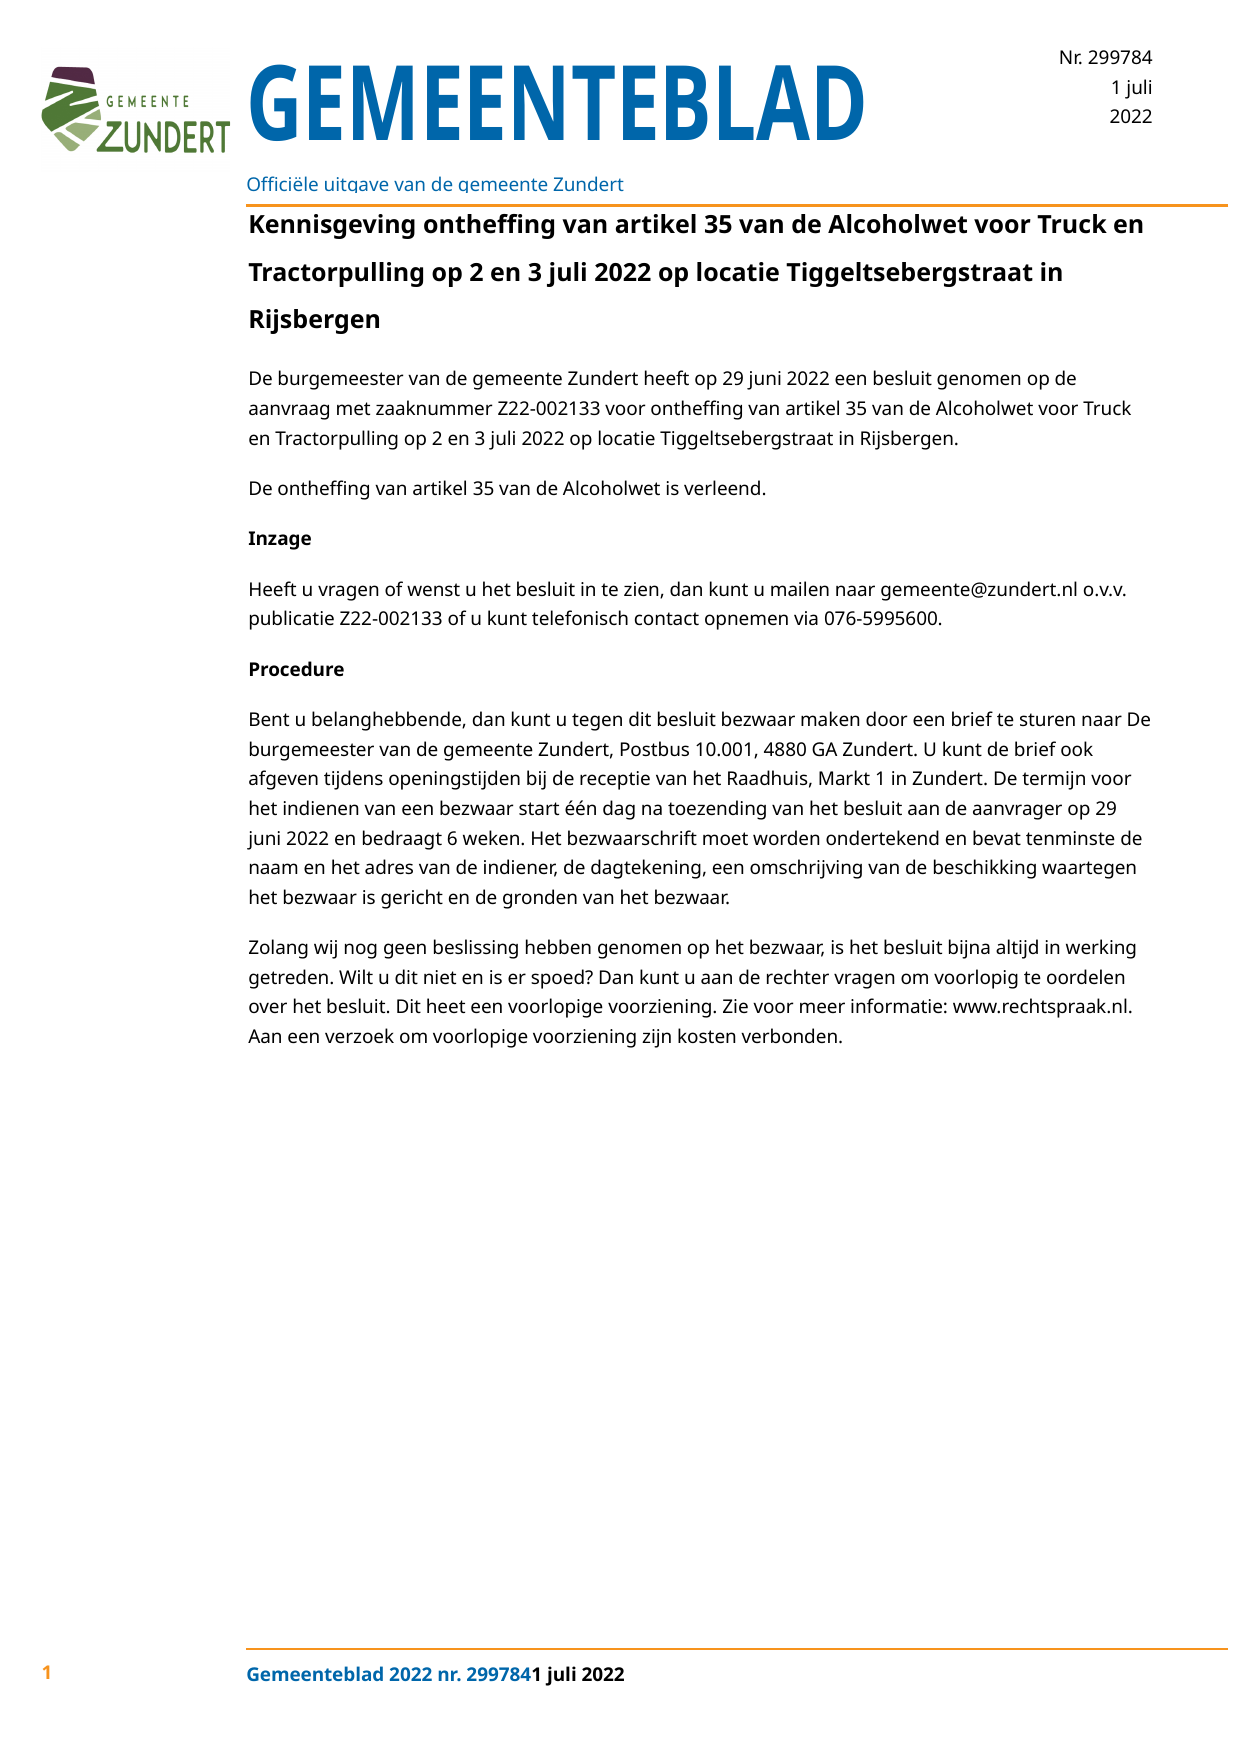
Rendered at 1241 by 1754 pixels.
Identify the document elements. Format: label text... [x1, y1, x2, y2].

text De burgemeester van de gemeente Zundert heeft op 29 juni 2022 een besluit genomen op de aanvraag met zaaknummer Z22-002133 voor ontheffing van artikel 35 van de Alcoholwet voor Truck en Tractorpulling op 2 en 3 juli 2022 op locatie Tiggeltsebergstraat in Rijsbergen. [248, 366, 1152, 450]
text Inzage [248, 526, 1152, 551]
text Kennisgeving ontheffing van artikel 35 van de Alcoholwet voor Truck en Tractorpulling op 2 en 3 juli 2022 op locatie Tiggeltsebergstraat in Rijsbergen [248, 207, 1152, 336]
text De ontheffing van artikel 35 van de Alcoholwet is verleend. [248, 475, 1152, 501]
text Bent u belanghebbende, dan kunt u tegen dit besluit bezwaar maken door een brief te sturen naar De burgemeester van de gemeente Zundert, Postbus 10.001, 4880 GA Zundert. U kunt de brief ook afgeven tijdens openingstijden bij de receptie van het Raadhuis, Markt 1 in Zundert. De termijn voor het indienen van een bezwaar start één dag na toezending van het besluit aan de aanvrager op 29 juni 2022 en bedraagt 6 weken. Het bezwaarschrift moet worden ondertekend en bevat tenminste de naam en het adres van de indiener, de dagtekening, een omschrijving van de beschikking waartegen het bezwaar is gericht en de gronden van het bezwaar. [248, 706, 1152, 909]
text Zolang wij nog geen beslissing hebben genomen op het bezwaar, is het besluit bijna altijd in werking getreden. Wilt u dit niet en is er spoed? Dan kunt u aan de rechter vragen om voorlopig te oordelen over het besluit. Dit heet een voorlopige voorziening. Zie voor meer informatie: www.rechtspraak.nl. Aan een verzoek om voorlopige voorziening zijn kosten verbonden. [248, 934, 1152, 1049]
picture [41, 47, 231, 172]
text Heeft u vragen of wenst u het besluit in te zien, dan kunt u mailen naar gemeente@zundert.nl o.v.v. publicatie Z22-002133 of u kunt telefonisch contact opnemen via 076-5995600. [248, 576, 1152, 631]
text Procedure [248, 656, 1152, 682]
